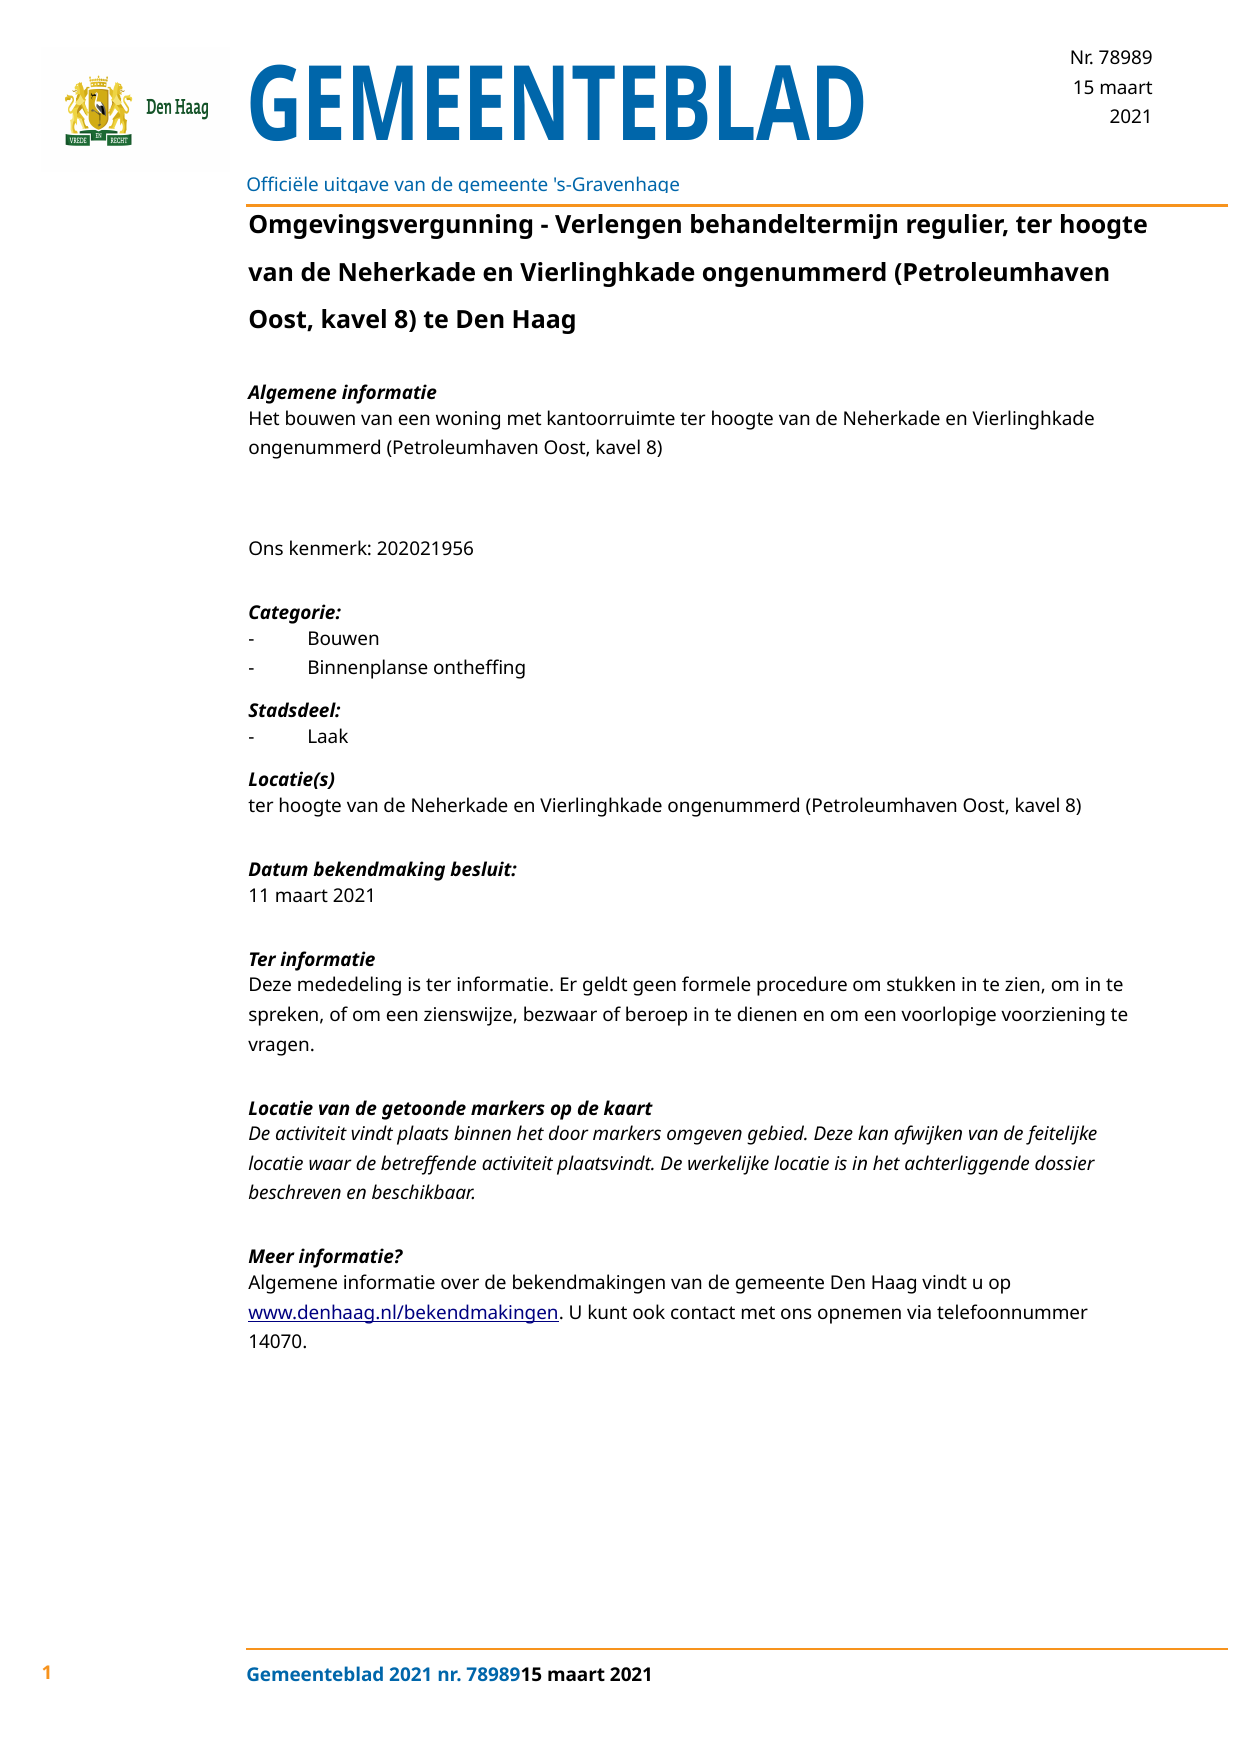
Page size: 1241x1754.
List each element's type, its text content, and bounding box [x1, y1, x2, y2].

text Algemene informatie over de bekendmakingen van de gemeente Den Haag vindt u op www.denhaag.nl/bekendmakingen. U kunt ook contact met ons opnemen via telefoonnummer 14070. [248, 1269, 1152, 1354]
list Laak [248, 723, 1152, 749]
list Binnenplanse ontheffing [248, 654, 1152, 680]
text Deze mededeling is ter informatie. Er geldt geen formele procedure om stukken in te zien, om in te spreken, of om een zienswijze, bezwaar of beroep in te dienen en om een voorlopige voorziening te vragen. [248, 972, 1152, 1056]
text Stadsdeel: [248, 698, 1152, 723]
text Ter informatie [248, 946, 1152, 972]
picture [41, 47, 231, 172]
text Locatie(s) [248, 766, 1152, 792]
text Locatie van de getoonde markers op de kaart [248, 1095, 1152, 1120]
list Bouwen [248, 625, 1152, 651]
text Het bouwen van een woning met kantoorruimte ter hoogte van de Neherkade en Vierlinghkade ongenummerd (Petroleumhaven Oost, kavel 8) [248, 405, 1152, 460]
text ter hoogte van de Neherkade en Vierlinghkade ongenummerd (Petroleumhaven Oost, kavel 8) [248, 792, 1152, 818]
text De activiteit vindt plaats binnen het door markers omgeven gebied. Deze kan afwijken van de feitelijke locatie waar de betreffende activiteit plaatsvindt. De werkelijke locatie is in het achterliggende dossier beschreven en beschikbaar. [248, 1120, 1152, 1205]
text Categorie: [248, 599, 1152, 625]
text Meer informatie? [248, 1243, 1152, 1269]
text Algemene informatie [248, 379, 1152, 405]
text Datum bekendmaking besluit: [248, 856, 1152, 882]
text 11 maart 2021 [248, 882, 1152, 908]
text Omgevingsvergunning - Verlengen behandeltermijn regulier, ter hoogte van de Neherkade en Vierlinghkade ongenummerd (Petroleumhaven Oost, kavel 8) te Den Haag [248, 207, 1152, 336]
text Ons kenmerk: 202021956 [248, 535, 1152, 561]
